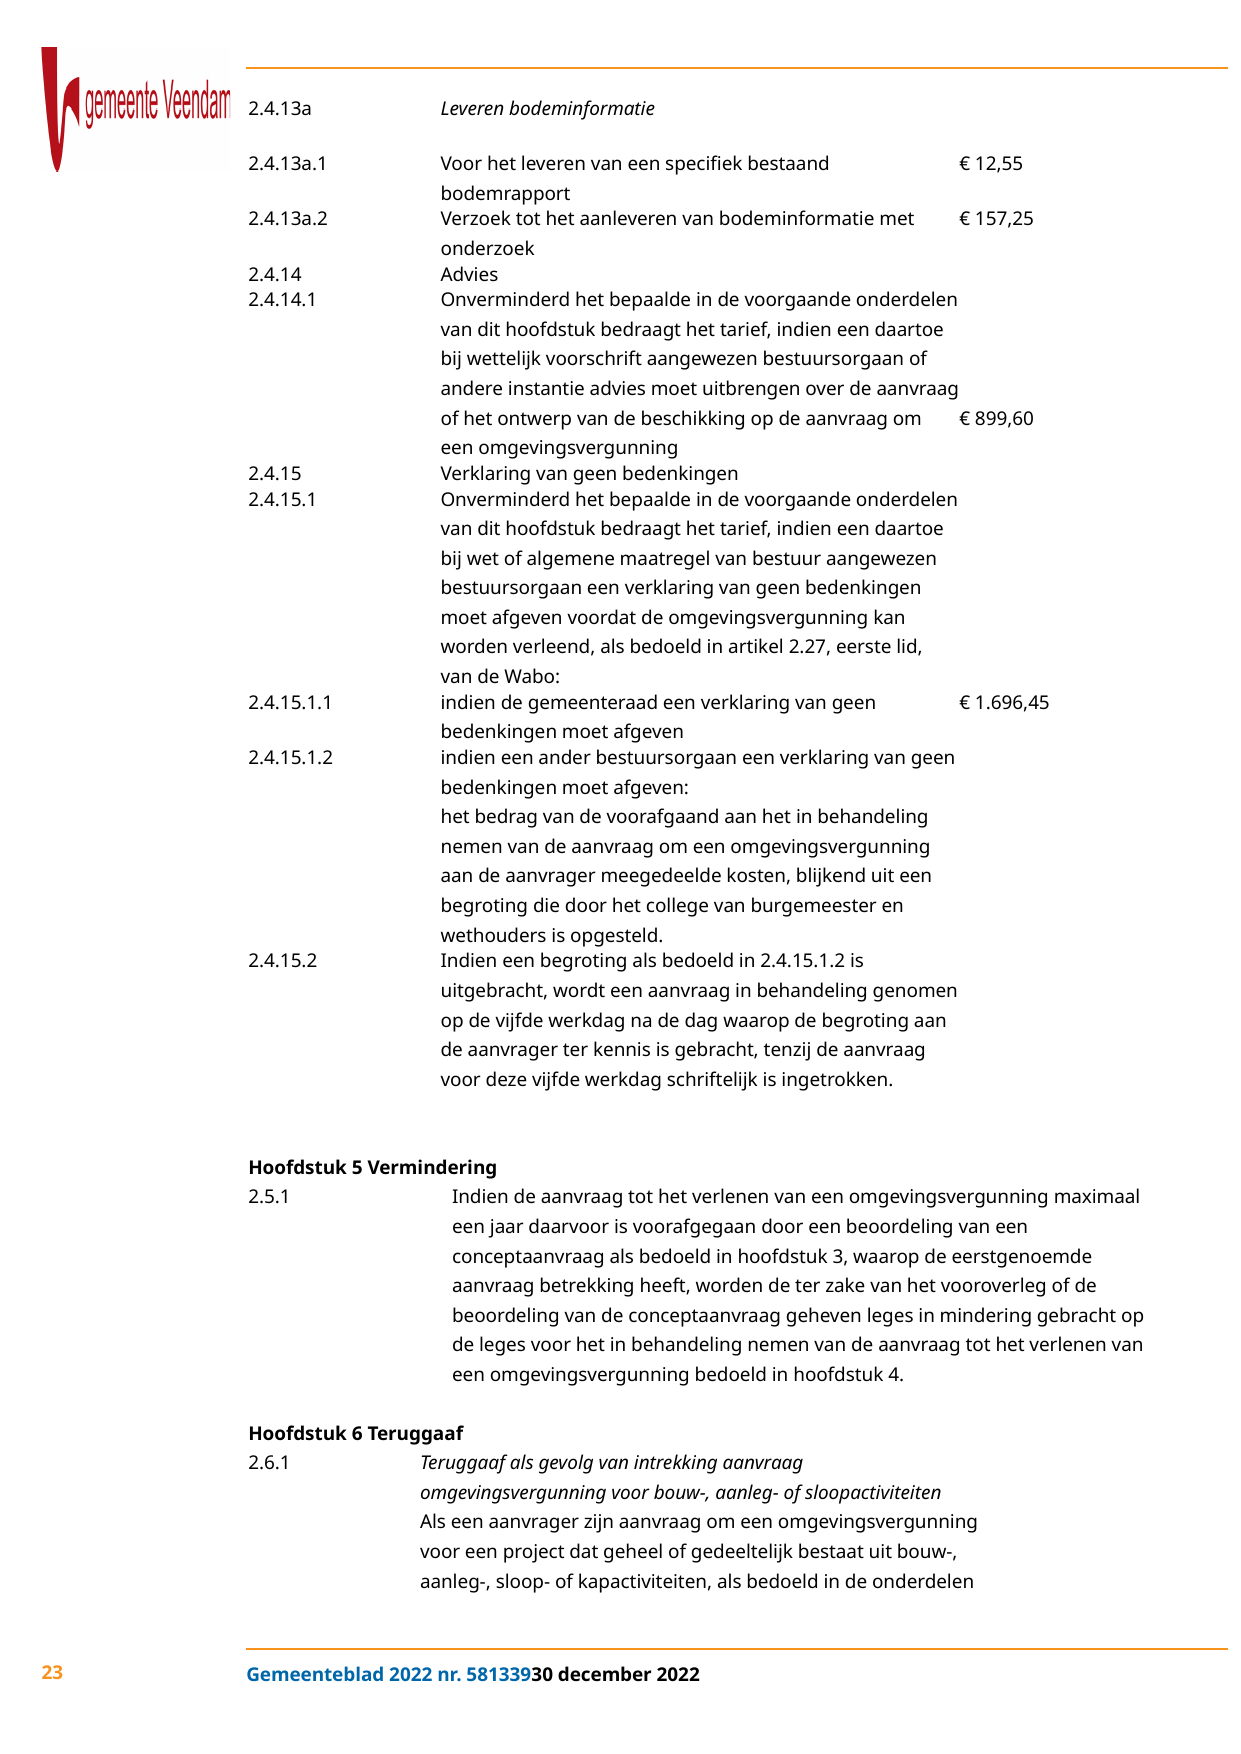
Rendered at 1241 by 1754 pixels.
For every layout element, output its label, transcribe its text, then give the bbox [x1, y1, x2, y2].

table_cell 2.4.13a.2 [248, 205, 440, 261]
table_cell 2.4.15 [248, 460, 440, 486]
table_header 2.5.1 [248, 1184, 452, 1387]
table_cell Verklaring van geen bedenkingen [440, 460, 959, 486]
table_header 2.6.1 [248, 1450, 420, 1593]
text Hoofdstuk 6 Teruggaaf [248, 1420, 1152, 1446]
table_cell Verzoek tot het aanleveren van bodeminformatie met onderzoek [440, 205, 959, 261]
table_cell € 12,55 [959, 150, 1152, 205]
table_cell Advies [440, 261, 959, 286]
table_cell 2.4.15.2 [248, 948, 440, 1092]
table_cell 2.4.14 [248, 261, 440, 286]
table_cell 2.4.15.1.1 [248, 689, 440, 744]
text Hoofdstuk 5 Vermindering [248, 1154, 1152, 1180]
table_cell [959, 261, 1152, 286]
table_cell Leveren bodeminformatie [440, 95, 959, 150]
table_cell 2.4.15.1 [248, 486, 440, 689]
table_header [980, 1450, 1152, 1593]
table_cell indien de gemeenteraad een verklaring van geen bedenkingen moet afgeven [440, 689, 959, 744]
table_cell Onverminderd het bepaalde in de voorgaande onderdelen van dit hoofdstuk bedraagt het tarief, indien een daartoe bij wet of algemene maatregel van bestuur aangewezen bestuursorgaan een verklaring van geen bedenkingen moet afgeven voordat de omgevingsvergunning kan worden verleend, als bedoeld in artikel 2.27, eerste lid, van de Wabo: [440, 486, 959, 689]
table_cell 2.4.13a.1 [248, 150, 440, 205]
table_cell Onverminderd het bepaalde in de voorgaande onderdelen van dit hoofdstuk bedraagt het tarief, indien een daartoe bij wettelijk voorschrift aangewezen bestuursorgaan of andere instantie advies moet uitbrengen over de aanvraag of het ontwerp van de beschikking op de aanvraag om een omgevingsvergunning [440, 286, 959, 460]
table_cell [959, 95, 1152, 150]
table_cell indien een ander bestuursorgaan een verklaring van geen bedenkingen moet afgeven: het bedrag van de voorafgaand aan het in behandeling nemen van de aanvraag om een omgevingsvergunning aan de aanvrager meegedeelde kosten, blijkend uit een begroting die door het college van burgemeester en wethouders is opgesteld. [440, 744, 959, 948]
table_cell 2.4.15.1.2 [248, 744, 440, 948]
table_cell [959, 948, 1152, 1092]
picture [41, 47, 231, 172]
table_cell [959, 460, 1152, 486]
table_cell € 1.696,45 [959, 689, 1152, 744]
table_cell 2.4.14.1 [248, 286, 440, 460]
table_cell [959, 744, 1152, 948]
table_cell Voor het leveren van een specifiek bestaand bodemrapport [440, 150, 959, 205]
table_cell € 899,60 [959, 286, 1152, 460]
table_header Indien de aanvraag tot het verlenen van een omgevingsvergunning maximaal een jaar daarvoor is voorafgegaan door een beoordeling van een conceptaanvraag als bedoeld in hoofdstuk 3, waarop de eerstgenoemde aanvraag betrekking heeft, worden de ter zake van het vooroverleg of de beoordeling van de conceptaanvraag geheven leges in mindering gebracht op de leges voor het in behandeling nemen van de aanvraag tot het verlenen van een omgevingsvergunning bedoeld in hoofdstuk 4. [452, 1184, 1152, 1387]
table_header Teruggaaf als gevolg van intrekking aanvraag omgevingsvergunning voor bouw-, aanleg- of sloopactiviteiten Als een aanvrager zijn aanvraag om een omgevingsvergunning voor een project dat geheel of gedeeltelijk bestaat uit bouw-, aanleg-, sloop- of kapactiviteiten, als bedoeld in de onderdelen [420, 1450, 980, 1593]
table_cell € 157,25 [959, 205, 1152, 261]
table_cell Indien een begroting als bedoeld in 2.4.15.1.2 is uitgebracht, wordt een aanvraag in behandeling genomen op de vijfde werkdag na de dag waarop de begroting aan de aanvrager ter kennis is gebracht, tenzij de aanvraag voor deze vijfde werkdag schriftelijk is ingetrokken. [440, 948, 959, 1092]
table_cell [959, 486, 1152, 689]
table_cell 2.4.13a [248, 95, 440, 150]
